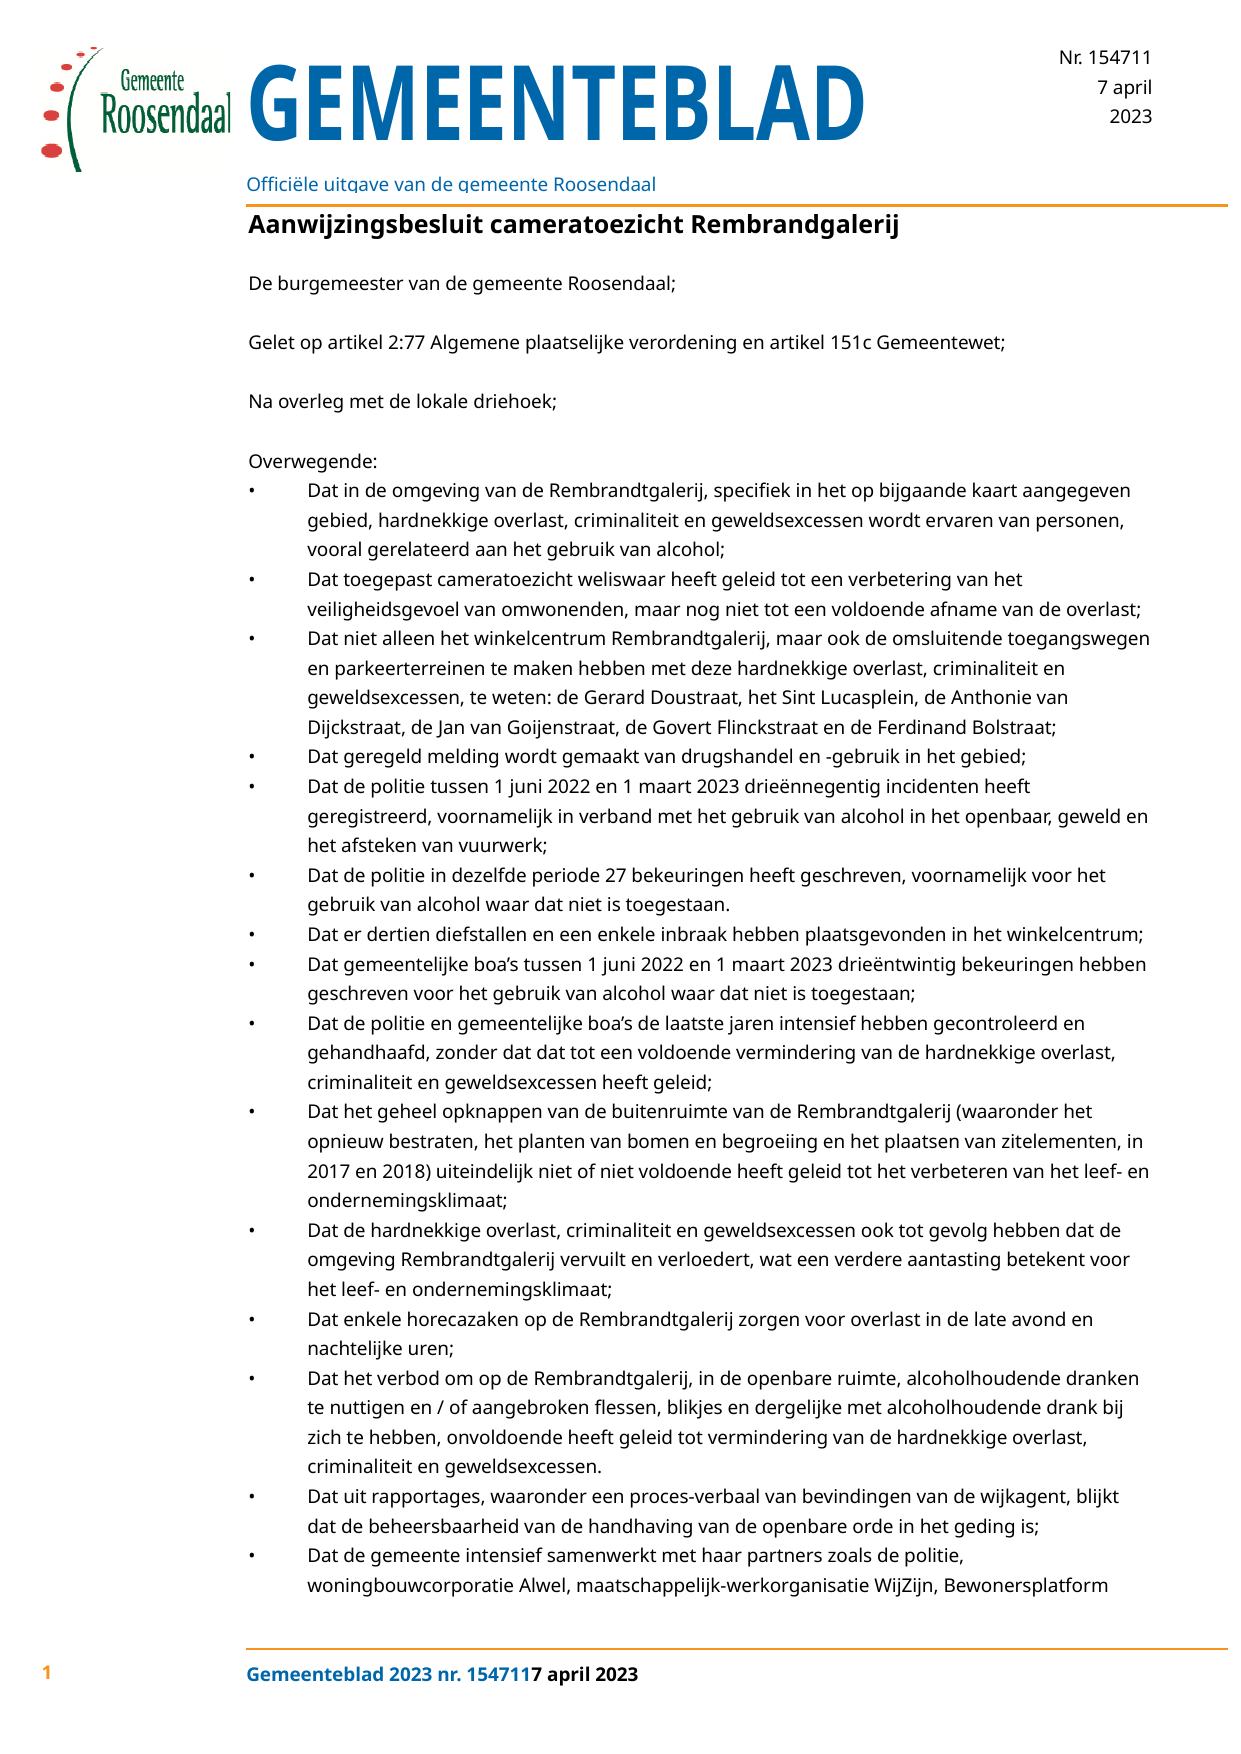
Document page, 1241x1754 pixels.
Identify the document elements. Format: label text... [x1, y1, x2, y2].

list Dat het verbod om op de Rembrandtgalerij, in de openbare ruimte, alcoholhoudende dranken te nuttigen en / of aangebroken flessen, blikjes en dergelijke met alcoholhoudende drank bij zich te hebben, onvoldoende heeft geleid tot vermindering van de hardnekkige overlast, criminaliteit en geweldsexcessen. [248, 1365, 1152, 1479]
text De burgemeester van de gemeente Roosendaal; [248, 270, 1152, 296]
list Dat niet alleen het winkelcentrum Rembrandtgalerij, maar ook de omsluitende toegangswegen en parkeerterreinen te maken hebben met deze hardnekkige overlast, criminaliteit en geweldsexcessen, te weten: de Gerard Doustraat, het Sint Lucasplein, de Anthonie van Dijckstraat, de Jan van Goijenstraat, de Govert Flinckstraat en de Ferdinand Bolstraat; [248, 625, 1152, 740]
list Dat toegepast cameratoezicht weliswaar heeft geleid tot een verbetering van het veiligheidsgevoel van omwonenden, maar nog niet tot een voldoende afname van de overlast; [248, 566, 1152, 621]
text Na overleg met de lokale driehoek; [248, 389, 1152, 414]
text Aanwijzingsbesluit cameratoezicht Rembrandgalerij [248, 207, 1152, 241]
list Dat in de omgeving van de Rembrandtgalerij, specifiek in het op bijgaande kaart aangegeven gebied, hardnekkige overlast, criminaliteit en geweldsexcessen wordt ervaren van personen, vooral gerelateerd aan het gebruik van alcohol; [248, 477, 1152, 562]
list Dat uit rapportages, waaronder een proces-verbaal van bevindingen van de wijkagent, blijkt dat de beheersbaarheid van de handhaving van de openbare orde in het geding is; [248, 1483, 1152, 1538]
text Gelet op artikel 2:77 Algemene plaatselijke verordening en artikel 151c Gemeentewet; [248, 329, 1152, 355]
list Dat de politie in dezelfde periode 27 bekeuringen heeft geschreven, voornamelijk voor het gebruik van alcohol waar dat niet is toegestaan. [248, 862, 1152, 917]
list Dat geregeld melding wordt gemaakt van drugshandel en -gebruik in het gebied; [248, 744, 1152, 769]
picture [41, 47, 231, 172]
list Dat de politie tussen 1 juni 2022 en 1 maart 2023 drieënnegentig incidenten heeft geregistreerd, voornamelijk in verband met het gebruik van alcohol in het openbaar, geweld en het afsteken van vuurwerk; [248, 773, 1152, 858]
list Dat gemeentelijke boa’s tussen 1 juni 2022 en 1 maart 2023 drieëntwintig bekeuringen hebben geschreven voor het gebruik van alcohol waar dat niet is toegestaan; [248, 951, 1152, 1006]
list Dat de politie en gemeentelijke boa’s de laatste jaren intensief hebben gecontroleerd en gehandhaafd, zonder dat dat tot een voldoende vermindering van de hardnekkige overlast, criminaliteit en geweldsexcessen heeft geleid; [248, 1010, 1152, 1095]
list Dat het geheel opknappen van de buitenruimte van de Rembrandtgalerij (waaronder het opnieuw bestraten, het planten van bomen en begroeiing en het plaatsen van zitelementen, in 2017 en 2018) uiteindelijk niet of niet voldoende heeft geleid tot het verbeteren van het leef- en ondernemingsklimaat; [248, 1099, 1152, 1213]
list Dat enkele horecazaken op de Rembrandtgalerij zorgen voor overlast in de late avond en nachtelijke uren; [248, 1306, 1152, 1361]
list Dat de gemeente intensief samenwerkt met haar partners zoals de politie, woningbouwcorporatie Alwel, maatschappelijk-werkorganisatie WijZijn, Bewonersplatform [248, 1542, 1152, 1598]
list Dat er dertien diefstallen en een enkele inbraak hebben plaatsgevonden in het winkelcentrum; [248, 921, 1152, 947]
list Dat de hardnekkige overlast, criminaliteit en geweldsexcessen ook tot gevolg hebben dat de omgeving Rembrandtgalerij vervuilt en verloedert, wat een verdere aantasting betekent voor het leef- en ondernemingsklimaat; [248, 1217, 1152, 1302]
text Overwegende: [248, 448, 1152, 473]
